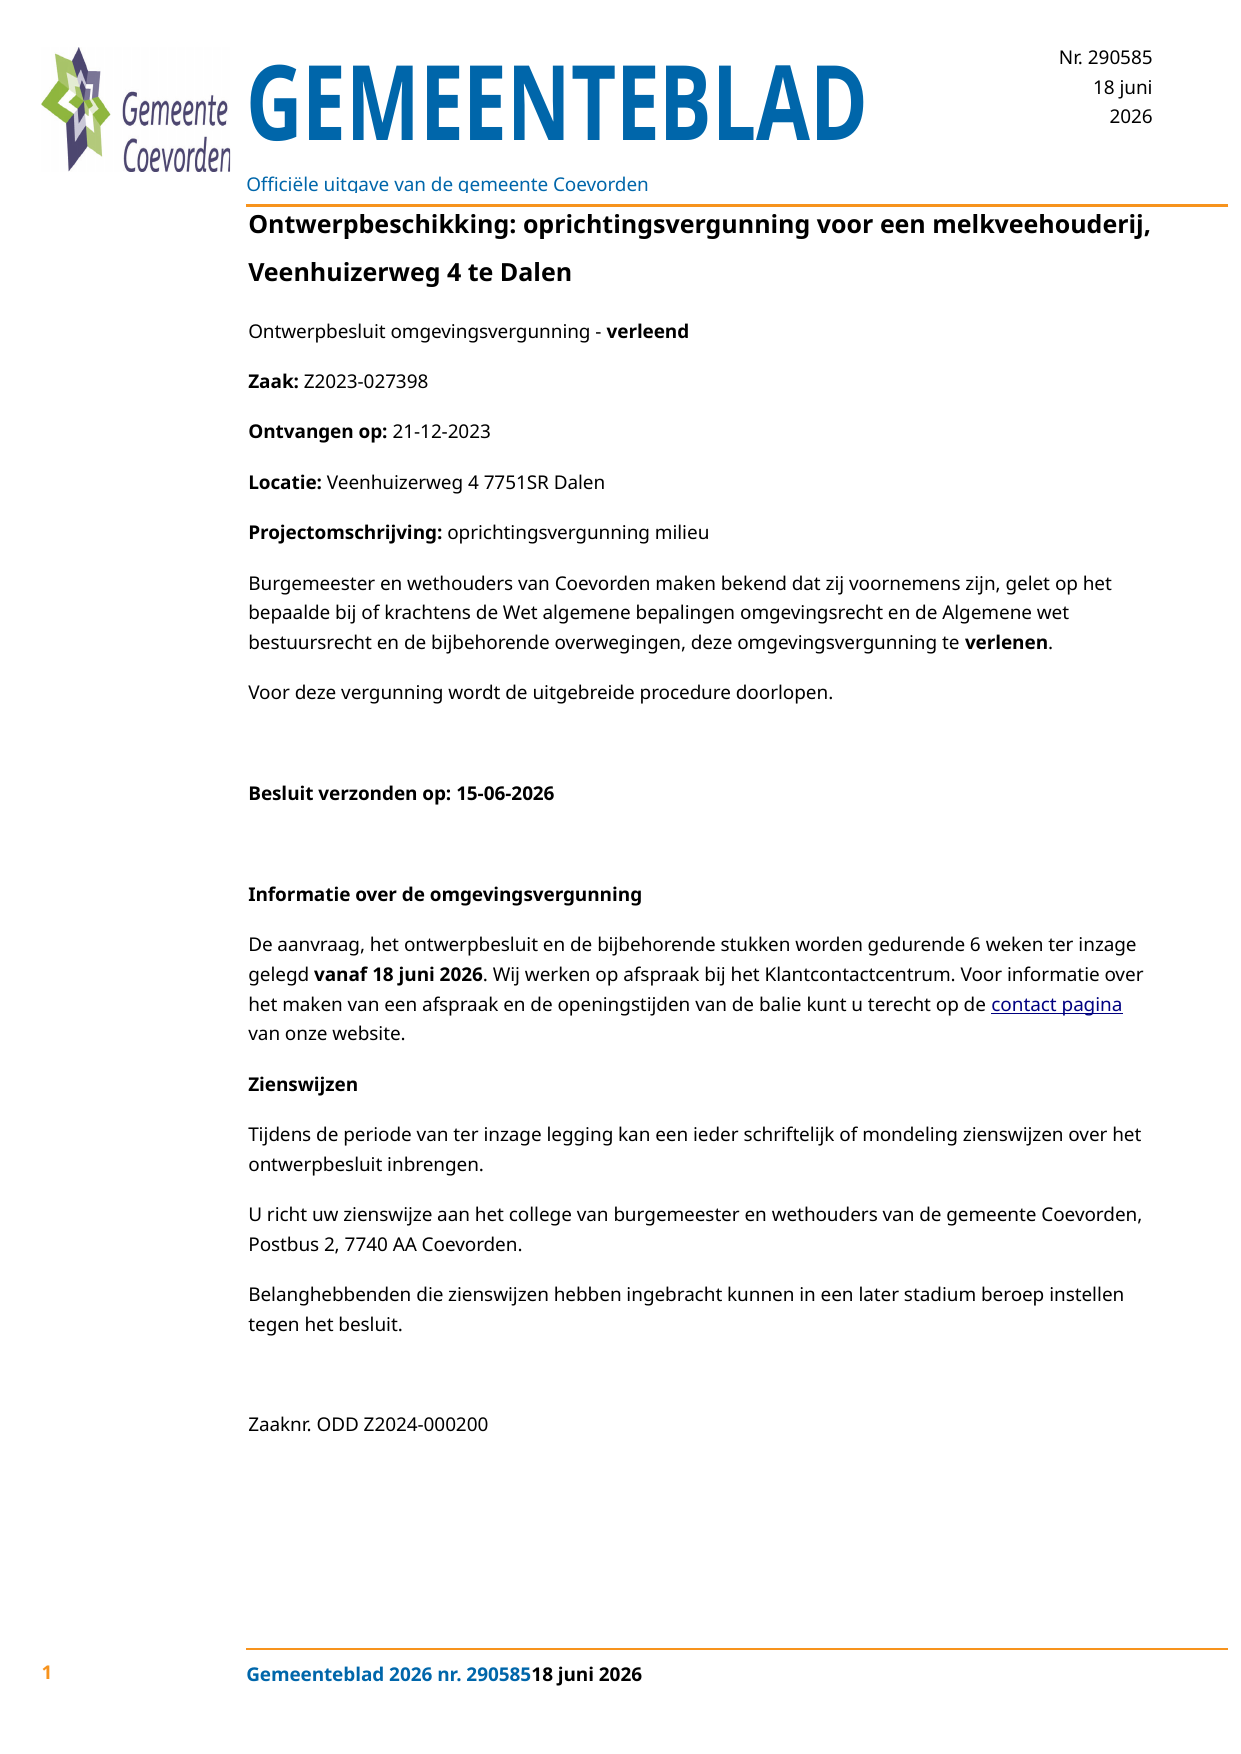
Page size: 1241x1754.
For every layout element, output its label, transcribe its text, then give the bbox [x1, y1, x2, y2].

text De aanvraag, het ontwerpbesluit en de bijbehorende stukken worden gedurende 6 weken ter inzage gelegd vanaf 18 juni 2026. Wij werken op afspraak bij het Klantcontactcentrum. Voor informatie over het maken van een afspraak en de openingstijden van de balie kunt u terecht op de contact pagina van onze website. [248, 932, 1152, 1046]
text Besluit verzonden op: 15-06-2026 [248, 780, 1152, 806]
text Zaaknr. ODD Z2024-000200 [248, 1412, 1152, 1437]
text Voor deze vergunning wordt de uitgebreide procedure doorlopen. [248, 679, 1152, 705]
text Informatie over de omgevingsvergunning [248, 881, 1152, 907]
text Zaak: Z2023-027398 [248, 368, 1152, 394]
text Projectomschrijving: oprichtingsvergunning milieu [248, 519, 1152, 545]
text Ontwerpbeschikking: oprichtingsvergunning voor een melkveehouderij, Veenhuizerweg 4 te Dalen [248, 207, 1152, 288]
text Tijdens de periode van ter inzage legging kan een ieder schriftelijk of mondeling zienswijzen over het ontwerpbesluit inbrengen. [248, 1121, 1152, 1177]
text Ontwerpbesluit omgevingsvergunning - verleend [248, 318, 1152, 344]
picture [41, 47, 231, 172]
text Belanghebbenden die zienswijzen hebben ingebracht kunnen in een later stadium beroep instellen tegen het besluit. [248, 1281, 1152, 1337]
text U richt uw zienswijze aan het college van burgemeester en wethouders van de gemeente Coevorden, Postbus 2, 7740 AA Coevorden. [248, 1201, 1152, 1257]
text Ontvangen op: 21-12-2023 [248, 419, 1152, 444]
text Burgemeester en wethouders van Coevorden maken bekend dat zij voornemens zijn, gelet op het bepaalde bij of krachtens de Wet algemene bepalingen omgevingsrecht en de Algemene wet bestuursrecht en de bijbehorende overwegingen, deze omgevingsvergunning te verlenen. [248, 570, 1152, 655]
text Zienswijzen [248, 1071, 1152, 1097]
text Locatie: Veenhuizerweg 4 7751SR Dalen [248, 469, 1152, 495]
